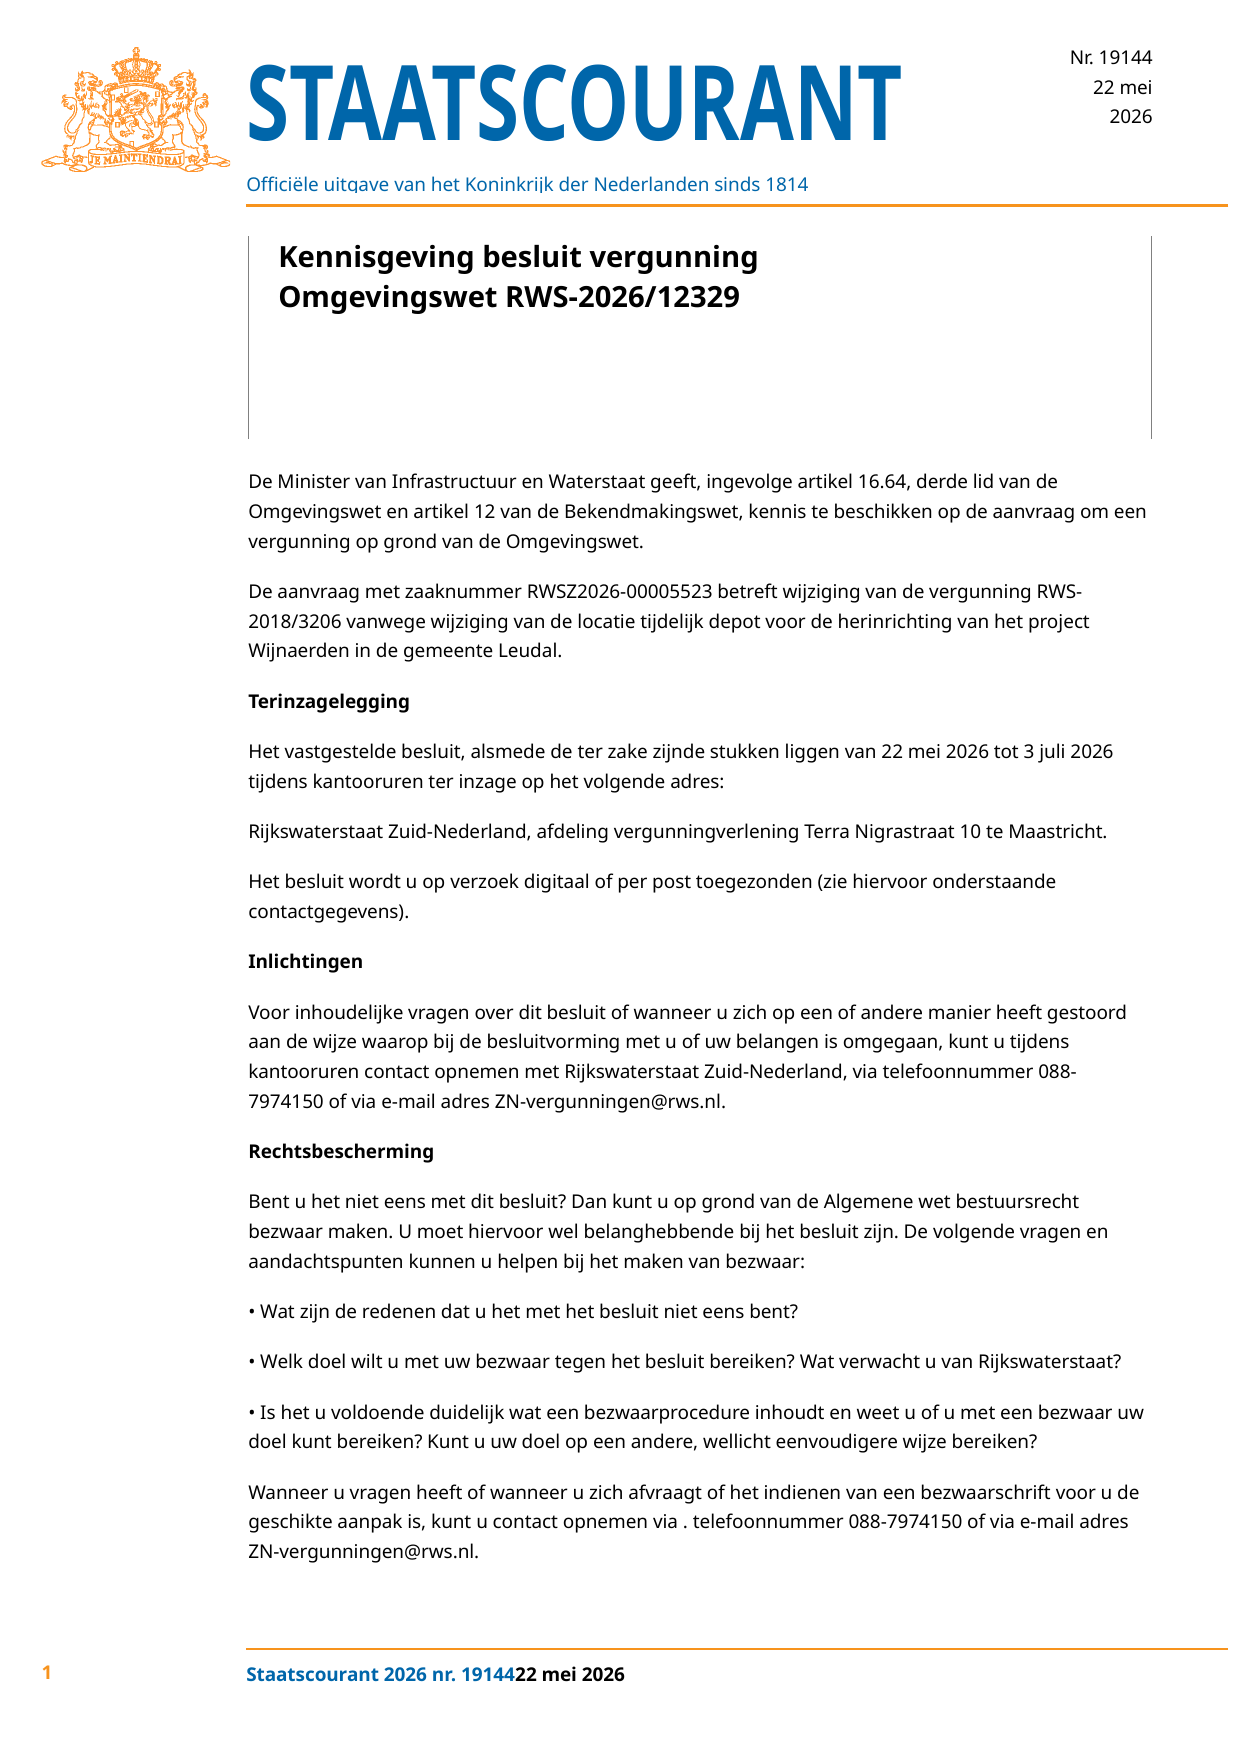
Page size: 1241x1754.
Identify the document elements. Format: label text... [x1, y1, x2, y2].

table_header [850, 236, 912, 413]
text Het besluit wordt u op verzoek digitaal of per post toegezonden (zie hiervoor onderstaande contactgegevens). [248, 869, 1152, 924]
text Inlichtingen [248, 949, 1152, 974]
text Rechtsbescherming [248, 1138, 1152, 1164]
text • Is het u voldoende duidelijk wat een bezwaarprocedure inhoudt en weet u of u met een bezwaar uw doel kunt bereiken? Kunt u uw doel op een andere, wellicht eenvoudigere wijze bereiken? [248, 1399, 1152, 1454]
text Wanneer u vragen heeft of wanneer u zich afvraagt of het indienen van een bezwaarschrift voor u de geschikte aanpak is, kunt u contact opnemen via . telefoonnummer 088-7974150 of via e-mail adres ZN-vergunningen@rws.nl. [248, 1479, 1152, 1564]
picture [41, 47, 231, 172]
text De Minister van Infrastructuur en Waterstaat geeft, ingevolge artikel 16.64, derde lid van de Omgevingswet en artikel 12 van de Bekendmakingswet, kennis te beschikken op de aanvraag om een vergunning op grond van de Omgevingswet. [248, 469, 1152, 553]
text Rijkswaterstaat Zuid-Nederland, afdeling vergunningverlening Terra Nigrastraat 10 te Maastricht. [248, 818, 1152, 844]
picture [912, 236, 1090, 414]
text Terinzagelegging [248, 688, 1152, 713]
text Het vastgestelde besluit, alsmede de ter zake zijnde stukken liggen van 22 mei 2026 tot 3 juli 2026 tijdens kantooruren ter inzage op het volgende adres: [248, 738, 1152, 793]
text • Wat zijn de redenen dat u het met het besluit niet eens bent? [248, 1298, 1152, 1324]
text De aanvraag met zaaknummer RWSZ2026-00005523 betreft wijziging van de vergunning RWS-2018/3206 vanwege wijziging van de locatie tijdelijk depot voor de herinrichting van het project Wijnaerden in de gemeente Leudal. [248, 578, 1152, 663]
text • Welk doel wilt u met uw bezwaar tegen het besluit bereiken? Wat verwacht u van Rijkswaterstaat? [248, 1349, 1152, 1374]
text Voor inhoudelijke vragen over dit besluit of wanneer u zich op een of andere manier heeft gestoord aan de wijze waarop bij de besluitvorming met u of uw belangen is omgegaan, kunt u tijdens kantooruren contact opnemen met Rijkswaterstaat Zuid-Nederland, via telefoonnummer 088-7974150 of via e-mail adres ZN-vergunningen@rws.nl. [248, 999, 1152, 1113]
text Bent u het niet eens met dit besluit? Dan kunt u op grond van de Algemene wet bestuursrecht bezwaar maken. U moet hiervoor wel belanghebbende bij het besluit zijn. De volgende vragen en aandachtspunten kunnen u helpen bij het maken van bezwaar: [248, 1189, 1152, 1273]
table_header [850, 414, 1151, 439]
table_header Kennisgeving besluit vergunning Omgevingswet RWS-2026/12329 [249, 236, 850, 439]
table_header [1090, 236, 1151, 413]
